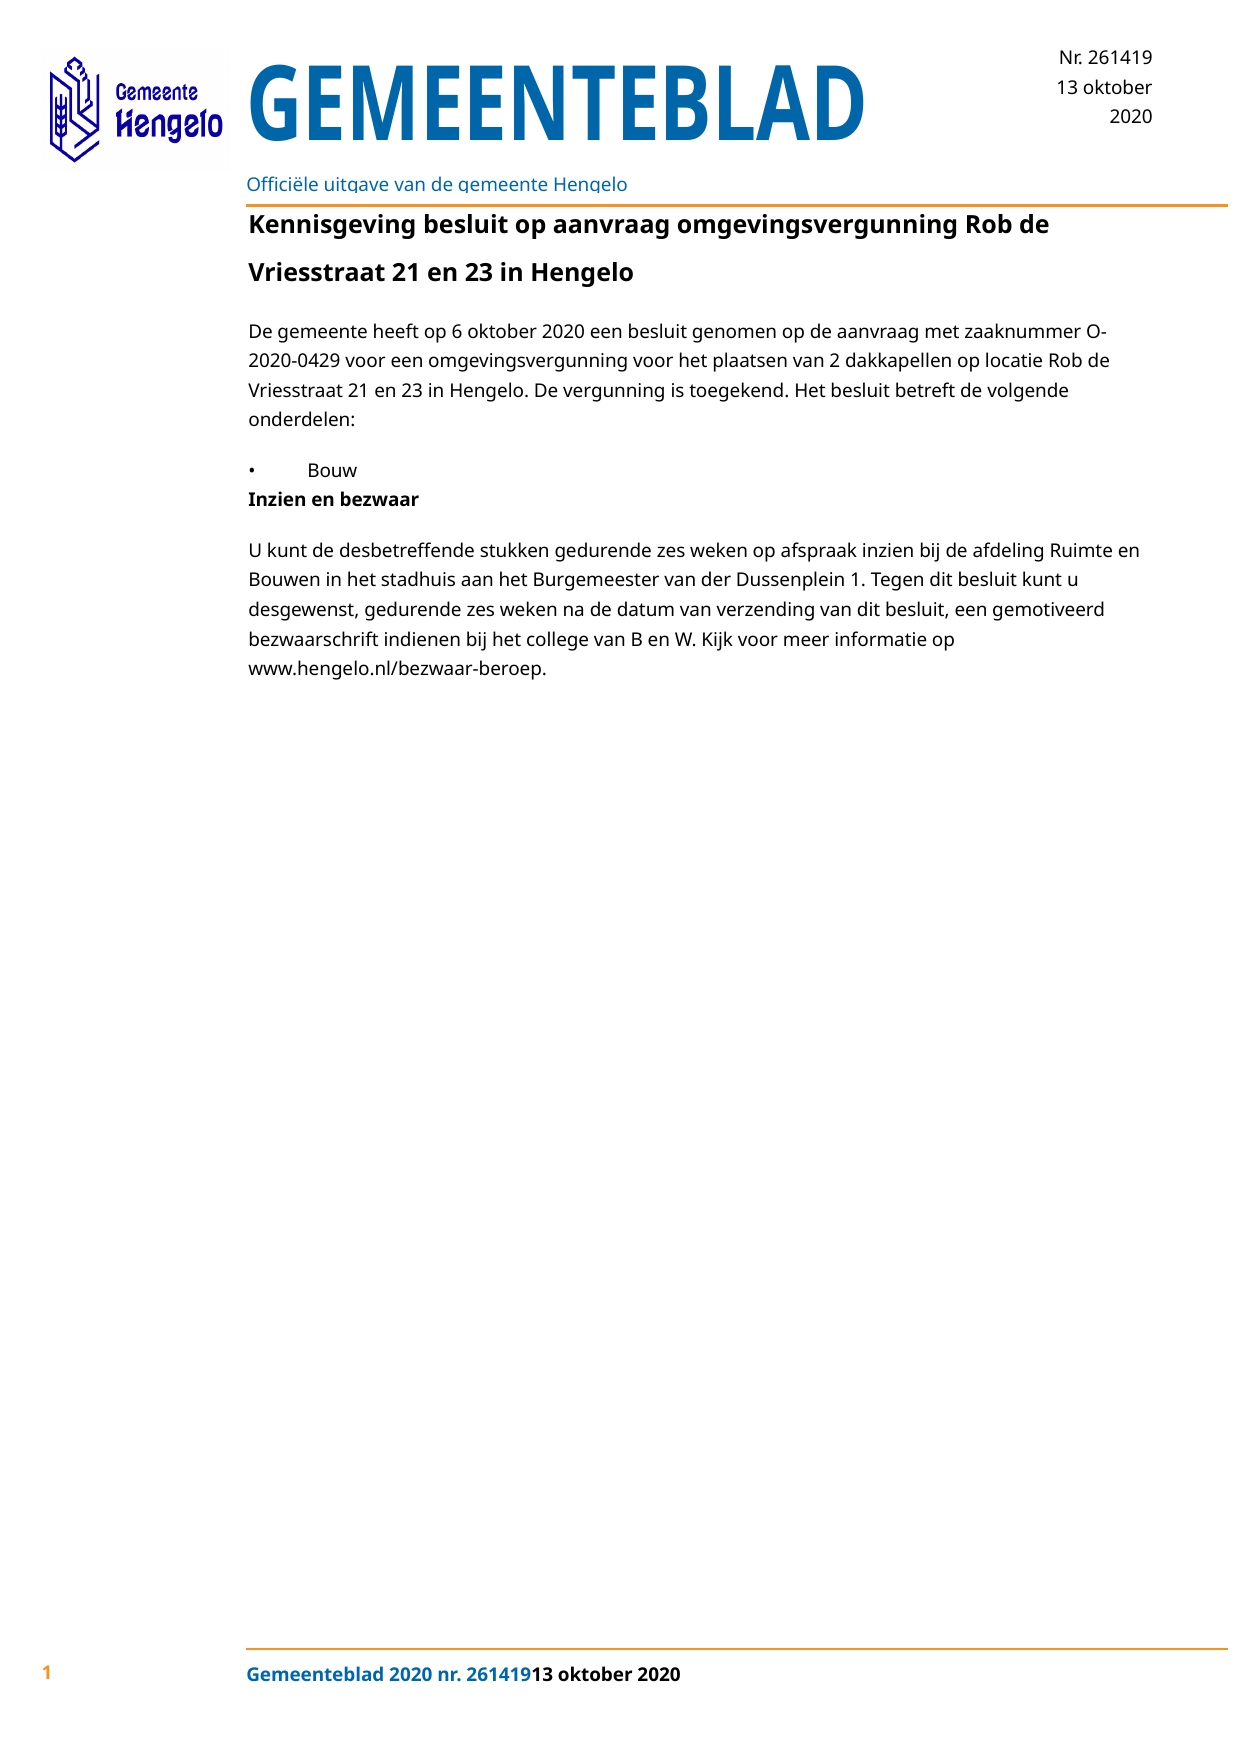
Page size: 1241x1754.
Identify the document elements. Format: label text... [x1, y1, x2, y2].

text De gemeente heeft op 6 oktober 2020 een besluit genomen op de aanvraag met zaaknummer O-2020-0429 voor een omgevingsvergunning voor het plaatsen van 2 dakkapellen op locatie Rob de Vriesstraat 21 en 23 in Hengelo. De vergunning is toegekend. Het besluit betreft de volgende onderdelen: [248, 318, 1152, 432]
text Inzien en bezwaar [248, 487, 1152, 512]
picture [41, 47, 231, 172]
text Kennisgeving besluit op aanvraag omgevingsvergunning Rob de Vriesstraat 21 en 23 in Hengelo [248, 207, 1152, 288]
text U kunt de desbetreffende stukken gedurende zes weken op afspraak inzien bij de afdeling Ruimte en Bouwen in het stadhuis aan het Burgemeester van der Dussenplein 1. Tegen dit besluit kunt u desgewenst, gedurende zes weken na de datum van verzending van dit besluit, een gemotiveerd bezwaarschrift indienen bij het college van B en W. Kijk voor meer informatie op www.hengelo.nl/bezwaar-beroep. [248, 537, 1152, 681]
list Bouw [248, 457, 1152, 483]
